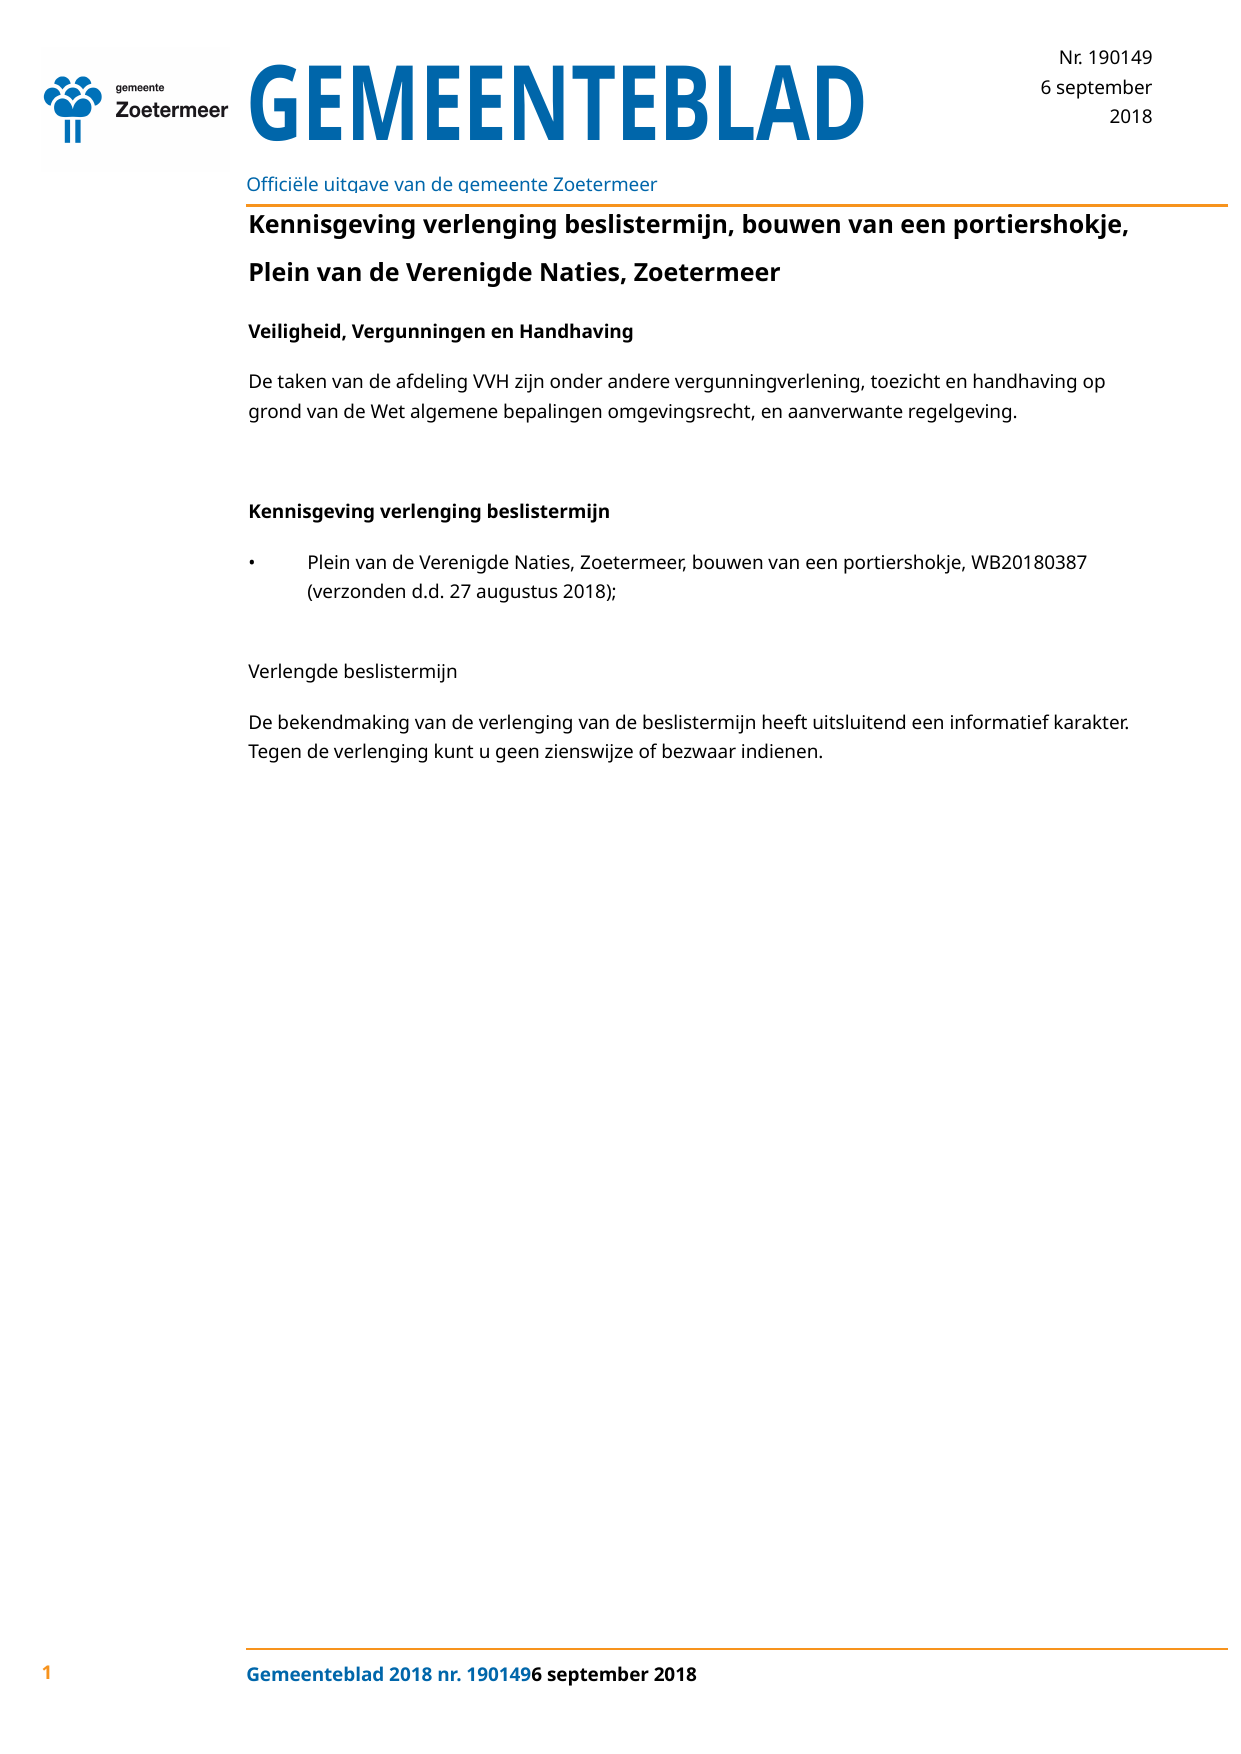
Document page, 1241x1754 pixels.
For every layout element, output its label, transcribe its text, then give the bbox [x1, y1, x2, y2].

picture [41, 47, 231, 172]
text De taken van de afdeling VVH zijn onder andere vergunningverlening, toezicht en handhaving op grond van de Wet algemene bepalingen omgevingsrecht, en aanverwante regelgeving. [248, 368, 1152, 424]
text De bekendmaking van de verlenging van de beslistermijn heeft uitsluitend een informatief karakter. Tegen de verlenging kunt u geen zienswijze of bezwaar indienen. [248, 709, 1152, 764]
text Kennisgeving verlenging beslistermijn [248, 499, 1152, 524]
list Plein van de Verenigde Naties, Zoetermeer, bouwen van een portiershokje, WB20180387 (verzonden d.d. 27 augustus 2018); [248, 549, 1152, 604]
text Kennisgeving verlenging beslistermijn, bouwen van een portiershokje, Plein van de Verenigde Naties, Zoetermeer [248, 207, 1152, 288]
text Verlengde beslistermijn [248, 659, 1152, 684]
text Veiligheid, Vergunningen en Handhaving [248, 318, 1152, 344]
